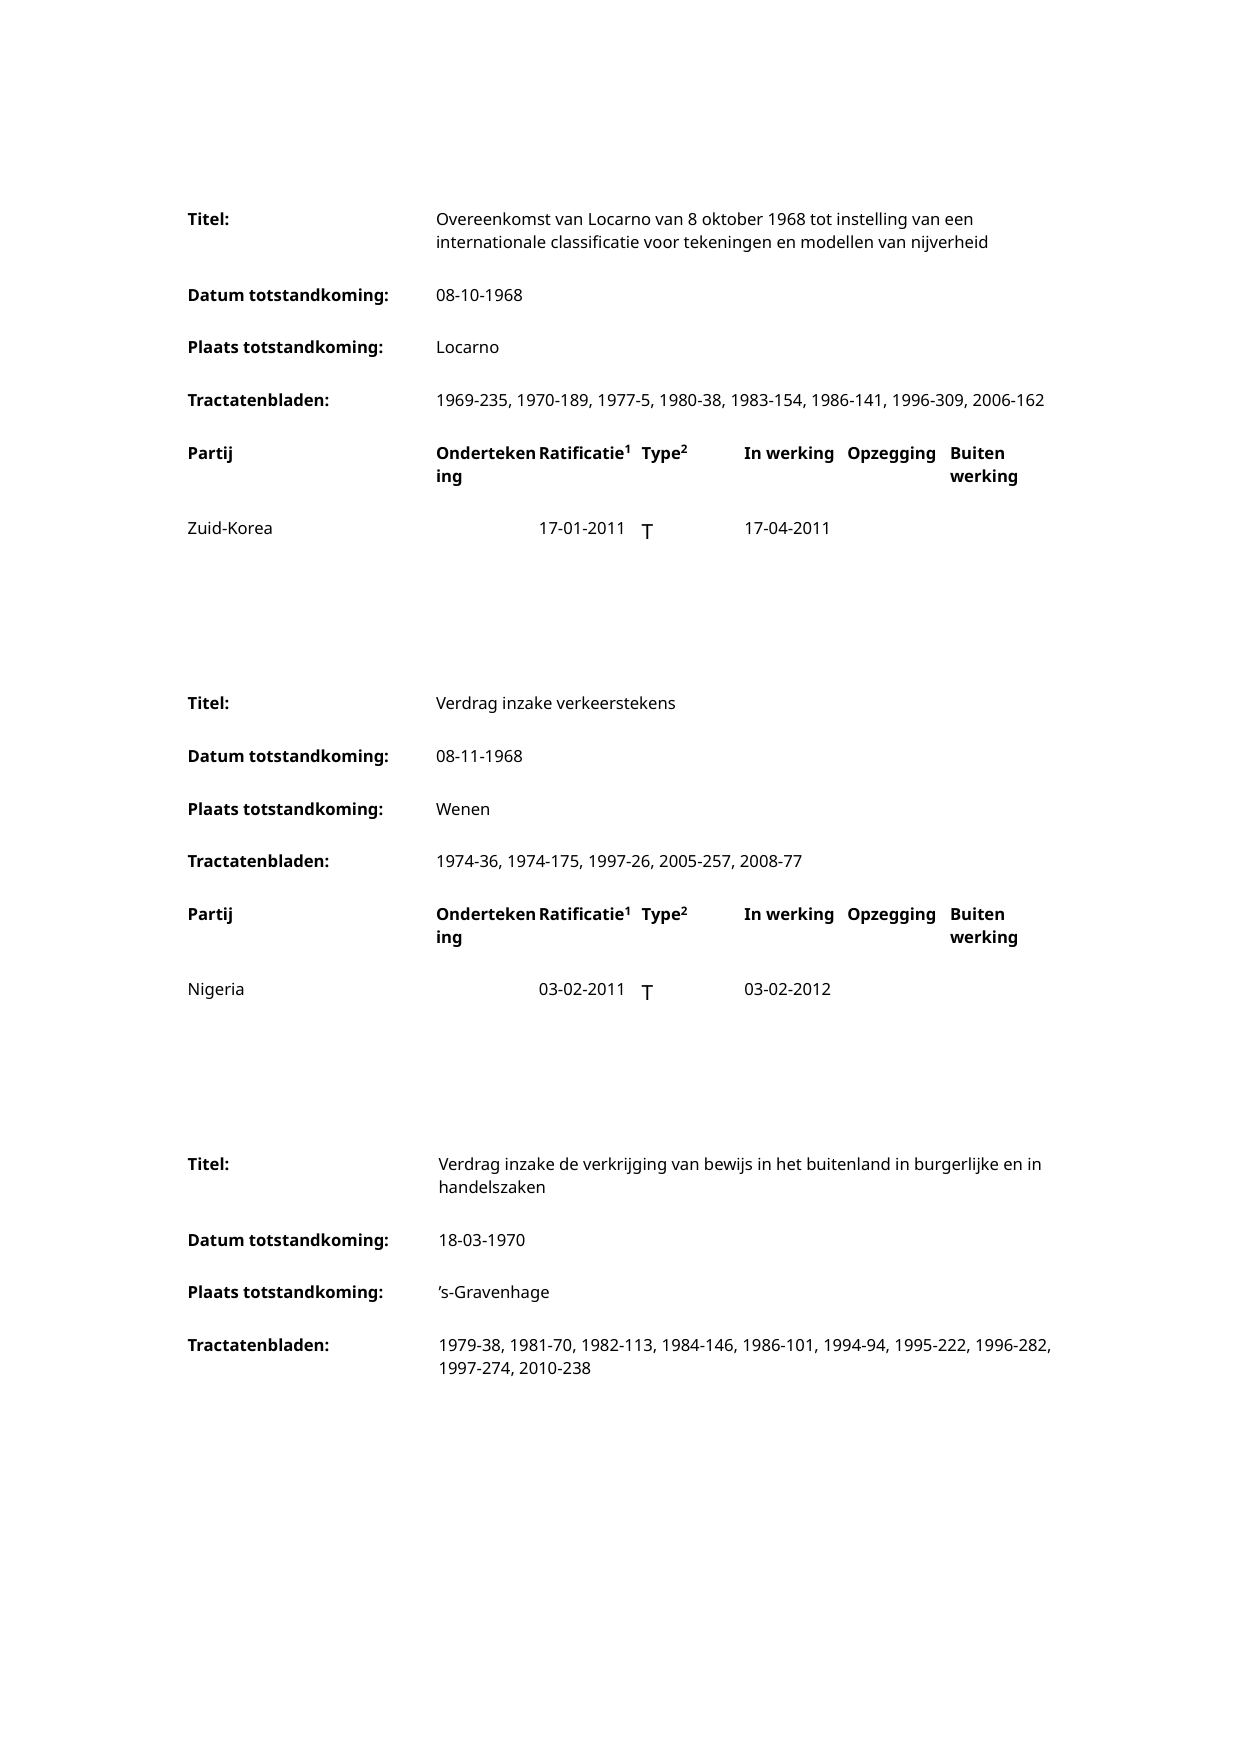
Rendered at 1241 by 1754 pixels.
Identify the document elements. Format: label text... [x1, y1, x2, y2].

table_cell Tractatenbladen: [188, 389, 436, 441]
table_header Titel: [188, 692, 436, 744]
table_cell Plaats totstandkoming: [188, 1281, 438, 1333]
table_cell Type2 [641, 441, 744, 517]
table_header Overeenkomst van Locarno van 8 oktober 1968 tot instelling van een internationale classificatie voor tekeningen en modellen van nijverheid [436, 208, 1053, 283]
table_cell Plaats totstandkoming: [188, 797, 436, 850]
table_header Titel: [188, 208, 436, 283]
table_cell 1969-235, 1970-189, 1977-5, 1980-38, 1983-154, 1986-141, 1996-309, 2006-162 [436, 389, 1053, 441]
table_cell Ondertekening [436, 903, 539, 978]
table_cell [950, 517, 1053, 575]
table_cell Ondertekening [436, 441, 539, 517]
table_cell 08-10-1968 [436, 283, 1053, 336]
table_cell Datum totstandkoming: [188, 744, 436, 797]
table_cell [950, 978, 1053, 1036]
table_cell [188, 1409, 1053, 1467]
table_cell 17-01-2011 [539, 517, 641, 575]
table_cell T [641, 978, 744, 1036]
table_cell Wenen [436, 797, 1053, 850]
table_cell 03-02-2011 [539, 978, 641, 1036]
table_cell Datum totstandkoming: [188, 1228, 438, 1281]
table_cell Nigeria [188, 978, 436, 1036]
table_cell [847, 978, 950, 1036]
table_cell Tractatenbladen: [188, 1334, 438, 1409]
table_cell 1979-38, 1981-70, 1982-113, 1984-146, 1986-101, 1994-94, 1995-222, 1996-282, 1997-274, 2010-238 [438, 1334, 1053, 1409]
table_header Verdrag inzake de verkrijging van bewijs in het buitenland in burgerlijke en in handelszaken [438, 1153, 1053, 1228]
table_cell Ratificatie1 [539, 903, 641, 978]
table_cell 18-03-1970 [438, 1228, 1053, 1281]
table_cell Ratificatie1 [539, 441, 641, 517]
table_cell [847, 517, 950, 575]
table_cell Tractatenbladen: [188, 850, 436, 902]
table_cell 17-04-2011 [744, 517, 847, 575]
table_cell Zuid-Korea [188, 517, 436, 575]
table_cell In werking [744, 903, 847, 978]
table_cell Datum totstandkoming: [188, 283, 436, 336]
table_cell Buiten werking [950, 441, 1053, 517]
table_cell Buiten werking [950, 903, 1053, 978]
table_cell 03-02-2012 [744, 978, 847, 1036]
table_cell Opzegging [847, 903, 950, 978]
table_cell [436, 517, 539, 575]
table_cell Opzegging [847, 441, 950, 517]
table_cell 08-11-1968 [436, 744, 1053, 797]
table_header Verdrag inzake verkeerstekens [436, 692, 1053, 744]
table_cell Partij [188, 903, 436, 978]
table_cell T [641, 517, 744, 575]
table_header Titel: [188, 1153, 438, 1228]
table_cell Type2 [641, 903, 744, 978]
table_cell 1974-36, 1974-175, 1997-26, 2005-257, 2008-77 [436, 850, 1053, 902]
table_cell [436, 978, 539, 1036]
table_cell ’s-Gravenhage [438, 1281, 1053, 1333]
table_cell In werking [744, 441, 847, 517]
table_cell Locarno [436, 336, 1053, 389]
table_cell Partij [188, 441, 436, 517]
table_cell Plaats totstandkoming: [188, 336, 436, 389]
